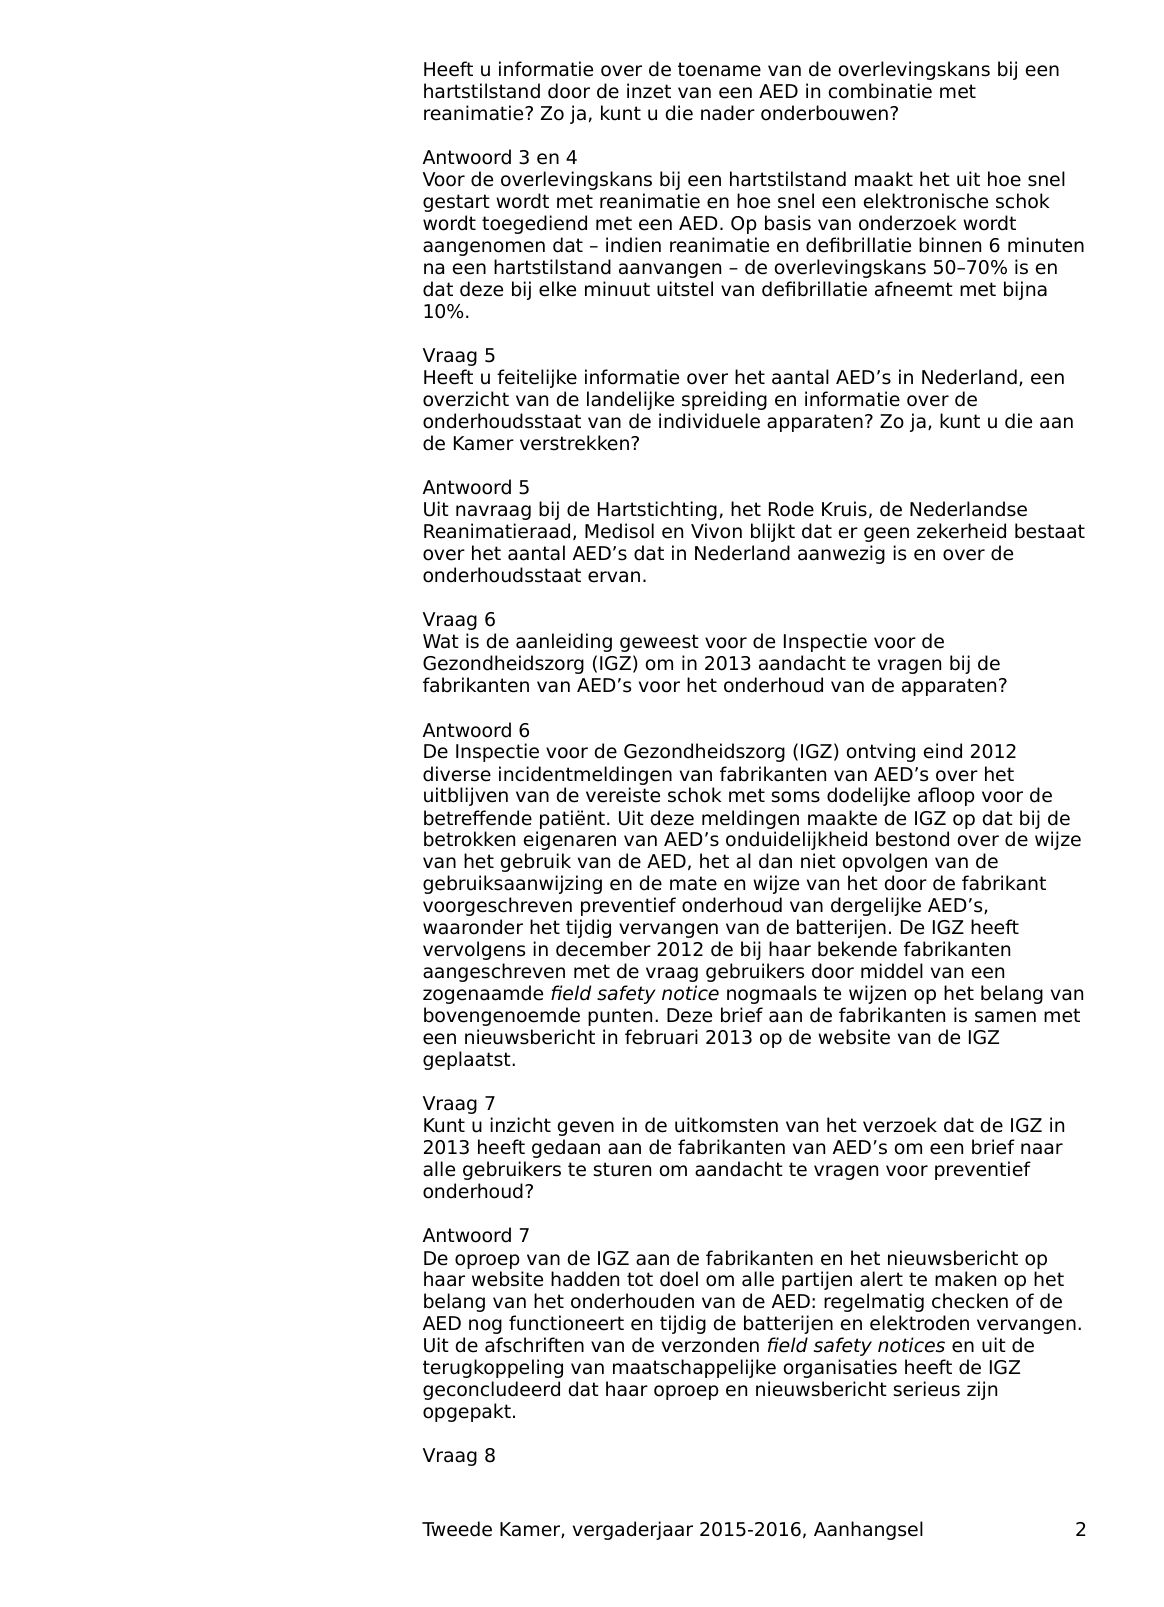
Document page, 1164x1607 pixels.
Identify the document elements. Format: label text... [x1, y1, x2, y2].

text Kunt u inzicht geven in de uitkomsten van het verzoek dat de IGZ in 2013 heeft gedaan aan de fabrikanten van AED’s om een brief naar alle gebruikers te sturen om aandacht te vragen voor preventief onderhoud? [422, 1115, 1087, 1203]
text Heeft u feitelijke informatie over het aantal AED’s in Nederland, een overzicht van de landelijke spreiding en informatie over de onderhoudsstaat van de individuele apparaten? Zo ja, kunt u die aan de Kamer verstrekken? [422, 367, 1087, 455]
text Antwoord 7 [422, 1225, 1087, 1247]
text De oproep van de IGZ aan de fabrikanten en het nieuwsbericht op haar website hadden tot doel om alle partijen alert te maken op het belang van het onderhouden van de AED: regelmatig checken of de AED nog functioneert en tijdig de batterijen en elektroden vervangen. Uit de afschriften van de verzonden field safety notices en uit de terugkoppeling van maatschappelijke organisaties heeft de IGZ geconcludeerd dat haar oproep en nieuwsbericht serieus zijn opgepakt. [422, 1247, 1087, 1423]
text Vraag 6 [422, 609, 1087, 631]
text Vraag 8 [422, 1445, 1087, 1467]
text Antwoord 6 [422, 719, 1087, 741]
text De Inspectie voor de Gezondheidszorg (IGZ) ontving eind 2012 diverse incidentmeldingen van fabrikanten van AED’s over het uitblijven van de vereiste schok met soms dodelijke afloop voor de betreffende patiënt. Uit deze meldingen maakte de IGZ op dat bij de betrokken eigenaren van AED’s onduidelijkheid bestond over de wijze van het gebruik van de AED, het al dan niet opvolgen van de gebruiksaanwijzing en de mate en wijze van het door de fabrikant voorgeschreven preventief onderhoud van dergelijke AED’s, waaronder het tijdig vervangen van de batterijen. De IGZ heeft vervolgens in december 2012 de bij haar bekende fabrikanten aangeschreven met de vraag gebruikers door middel van een zogenaamde field safety notice nogmaals te wijzen op het belang van bovengenoemde punten. Deze brief aan de fabrikanten is samen met een nieuwsbericht in februari 2013 op de website van de IGZ geplaatst. [422, 741, 1087, 1071]
text Voor de overlevingskans bij een hartstilstand maakt het uit hoe snel gestart wordt met reanimatie en hoe snel een elektronische schok wordt toegediend met een AED. Op basis van onderzoek wordt aangenomen dat – indien reanimatie en defibrillatie binnen 6 minuten na een hartstilstand aanvangen – de overlevingskans 50–70% is en dat deze bij elke minuut uitstel van defibrillatie afneemt met bijna 10%. [422, 169, 1087, 323]
text Antwoord 5 [422, 477, 1087, 499]
text Antwoord 3 en 4 [422, 147, 1087, 169]
text Heeft u informatie over de toename van de overlevingskans bij een hartstilstand door de inzet van een AED in combinatie met reanimatie? Zo ja, kunt u die nader onderbouwen? [422, 59, 1087, 125]
text Uit navraag bij de Hartstichting, het Rode Kruis, de Nederlandse Reanimatieraad, Medisol en Vivon blijkt dat er geen zekerheid bestaat over het aantal AED’s dat in Nederland aanwezig is en over de onderhoudsstaat ervan. [422, 499, 1087, 587]
text Wat is de aanleiding geweest voor de Inspectie voor de Gezondheidszorg (IGZ) om in 2013 aandacht te vragen bij de fabrikanten van AED’s voor het onderhoud van de apparaten? [422, 631, 1087, 697]
text Vraag 7 [422, 1093, 1087, 1115]
text Vraag 5 [422, 345, 1087, 367]
